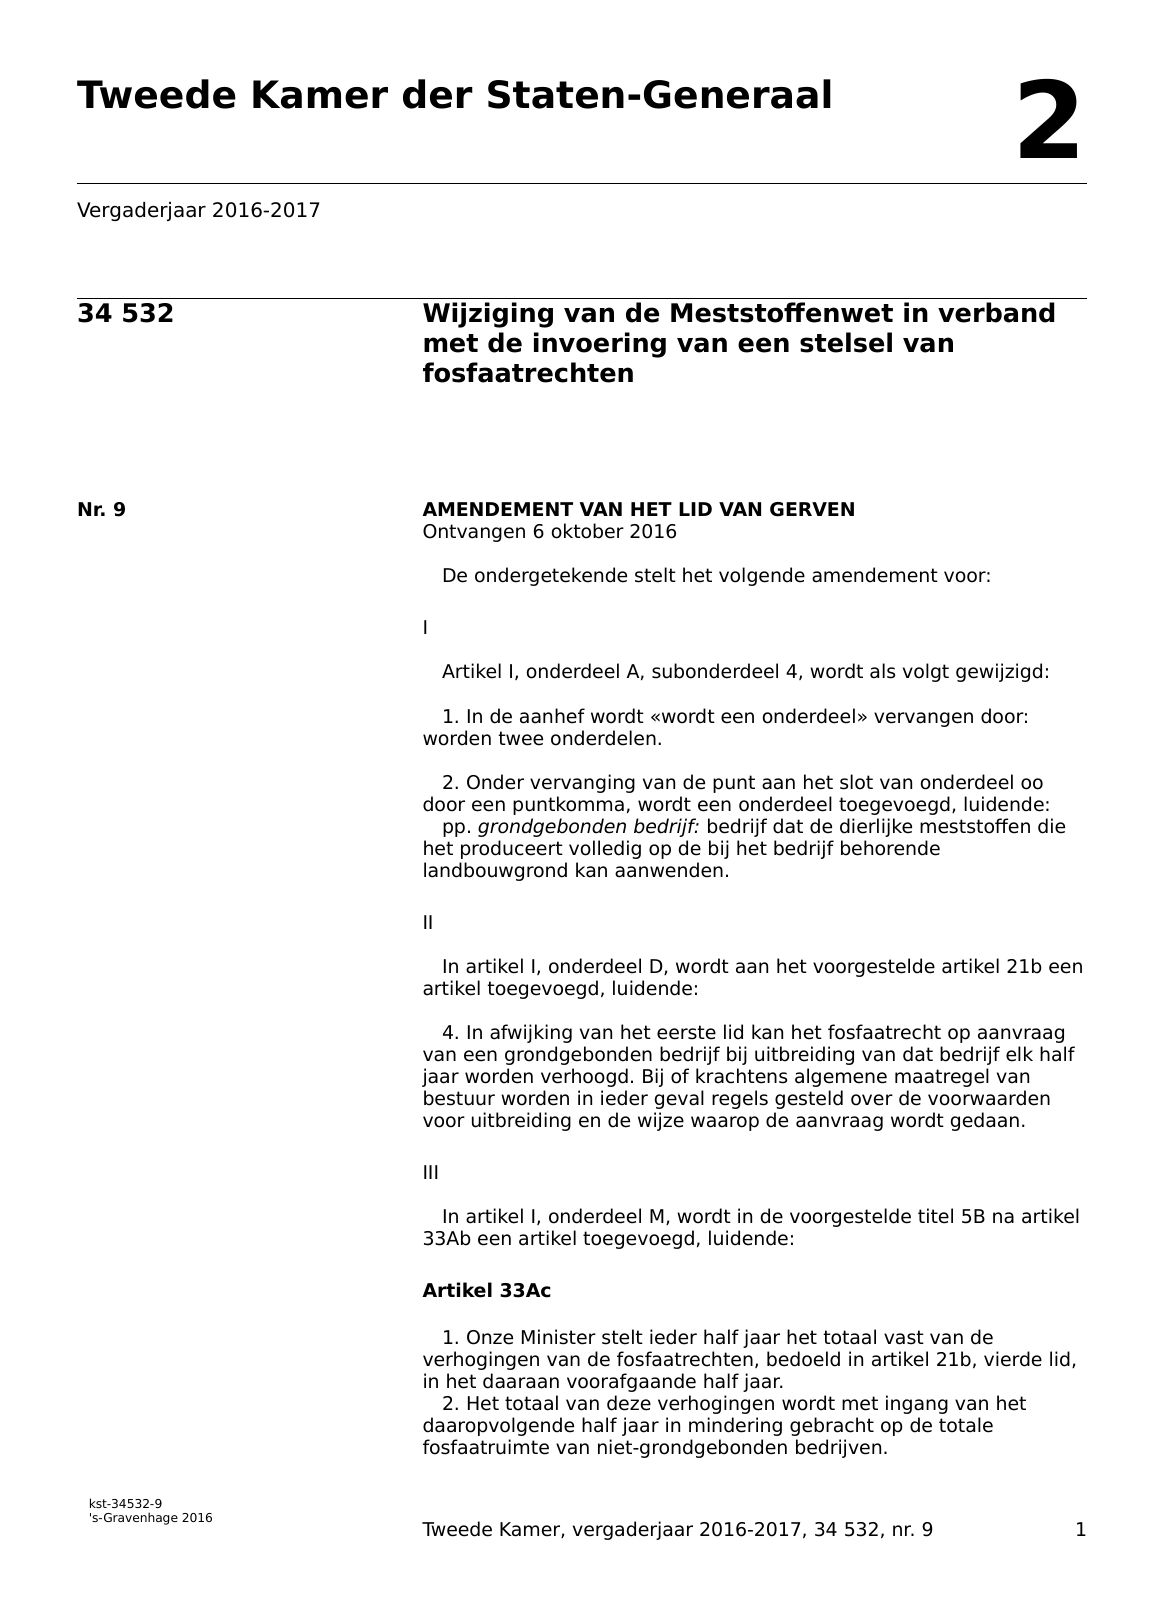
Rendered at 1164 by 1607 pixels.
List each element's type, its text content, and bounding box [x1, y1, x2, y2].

table_header Tweede Kamer der Staten-Generaal [77, 59, 886, 183]
text Ontvangen 6 oktober 2016 [422, 521, 1087, 543]
text kst-34532-9 [88, 1497, 323, 1511]
text In artikel I, onderdeel M, wordt in de voorgestelde titel 5B na artikel 33Ab een artikel toegevoegd, luidende: [422, 1206, 1087, 1250]
text In artikel I, onderdeel D, wordt aan het voorgestelde artikel 21b een artikel toegevoegd, luidende: [422, 956, 1087, 1000]
subtitle III [422, 1162, 1087, 1184]
text 1. In de aanhef wordt «wordt een onderdeel» vervangen door: worden twee onderdelen. [422, 706, 1087, 749]
subtitle 34 532 Wijziging van de Meststoffenwet in verband met de invoering van een stelsel van fosfaatrechten [77, 299, 1087, 388]
text 2. Onder vervanging van de punt aan het slot van onderdeel oo door een puntkomma, wordt een onderdeel toegevoegd, luidende: [422, 772, 1087, 816]
subtitle Artikel 33Ac [422, 1280, 1087, 1302]
text De ondergetekende stelt het volgende amendement voor: [422, 565, 1087, 587]
table_cell Vergaderjaar 2016-2017 [77, 184, 1087, 298]
text 1. Onze Minister stelt ieder half jaar het totaal vast van de verhogingen van de fosfaatrechten, bedoeld in artikel 21b, vierde lid, in het daaraan voorafgaande half jaar. [422, 1327, 1087, 1393]
text Artikel I, onderdeel A, subonderdeel 4, wordt als volgt gewijzigd: [422, 661, 1087, 683]
text pp. grondgebonden bedrijf: bedrijf dat de dierlijke meststoffen die het produceert volledig op de bij het bedrijf behorende landbouwgrond kan aanwenden. [422, 816, 1087, 882]
text 4. In afwijking van het eerste lid kan het fosfaatrecht op aanvraag van een grondgebonden bedrijf bij uitbreiding van dat bedrijf elk half jaar worden verhoogd. Bij of krachtens algemene maatregel van bestuur worden in ieder geval regels gesteld over de voorwaarden voor uitbreiding en de wijze waarop de aanvraag wordt gedaan. [422, 1022, 1087, 1132]
table_header 2 [886, 59, 1087, 183]
text 2. Het totaal van deze verhogingen wordt met ingang van het daaropvolgende half jaar in mindering gebracht op de totale fosfaatruimte van niet-grondgebonden bedrijven. [422, 1393, 1087, 1459]
subtitle Nr. 9 AMENDEMENT VAN HET LID VAN GERVEN [77, 499, 1087, 521]
subtitle I [422, 617, 1087, 639]
text 's-Gravenhage 2016 [88, 1511, 323, 1525]
subtitle II [422, 912, 1087, 933]
